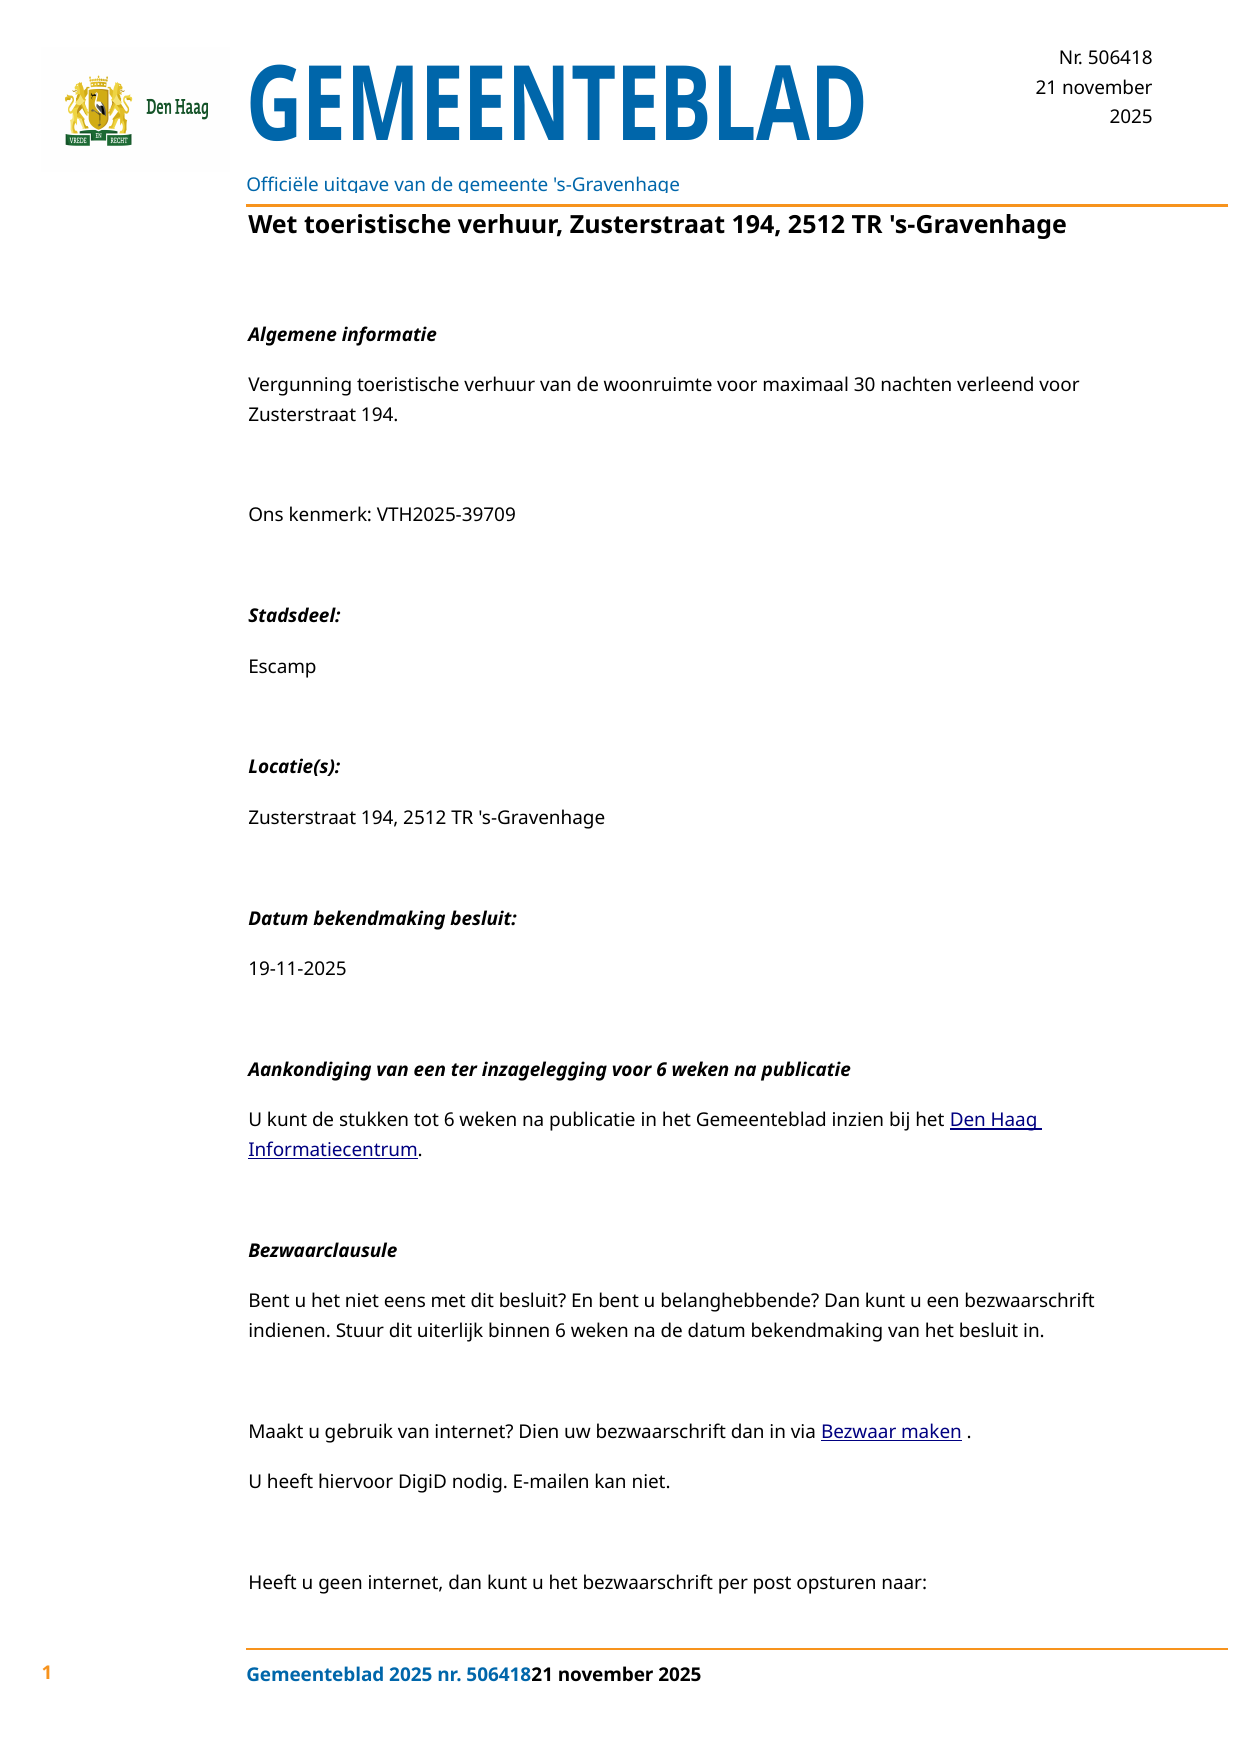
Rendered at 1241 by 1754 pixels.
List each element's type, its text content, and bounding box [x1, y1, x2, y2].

text Stadsdeel: [248, 602, 1152, 628]
text Locatie(s): [248, 754, 1152, 779]
text Escamp [248, 653, 1152, 678]
text Heeft u geen internet, dan kunt u het bezwaarschrift per post opsturen naar: [248, 1569, 1152, 1595]
text Ons kenmerk: VTH2025-39709 [248, 502, 1152, 527]
text Wet toeristische verhuur, Zusterstraat 194, 2512 TR 's-Gravenhage [248, 207, 1152, 241]
text Zusterstraat 194, 2512 TR 's-Gravenhage [248, 804, 1152, 830]
text Vergunning toeristische verhuur van de woonruimte voor maximaal 30 nachten verleend voor Zusterstraat 194. [248, 371, 1152, 426]
text Bent u het niet eens met dit besluit? En bent u belanghebbende? Dan kunt u een bezwaarschrift indienen. Stuur dit uiterlijk binnen 6 weken na de datum bekendmaking van het besluit in. [248, 1287, 1152, 1343]
text Maakt u gebruik van internet? Dien uw bezwaarschrift dan in via Bezwaar maken . [248, 1418, 1152, 1443]
text Algemene informatie [248, 321, 1152, 346]
text Bezwaarclausule [248, 1237, 1152, 1263]
text Datum bekendmaking besluit: [248, 905, 1152, 931]
text 19-11-2025 [248, 955, 1152, 981]
picture [41, 47, 231, 172]
text Aankondiging van een ter inzagelegging voor 6 weken na publicatie [248, 1056, 1152, 1082]
text U heeft hiervoor DigiD nodig. E-mailen kan niet. [248, 1468, 1152, 1494]
text U kunt de stukken tot 6 weken na publicatie in het Gemeenteblad inzien bij het Den Haag Informatiecentrum. [248, 1107, 1152, 1162]
